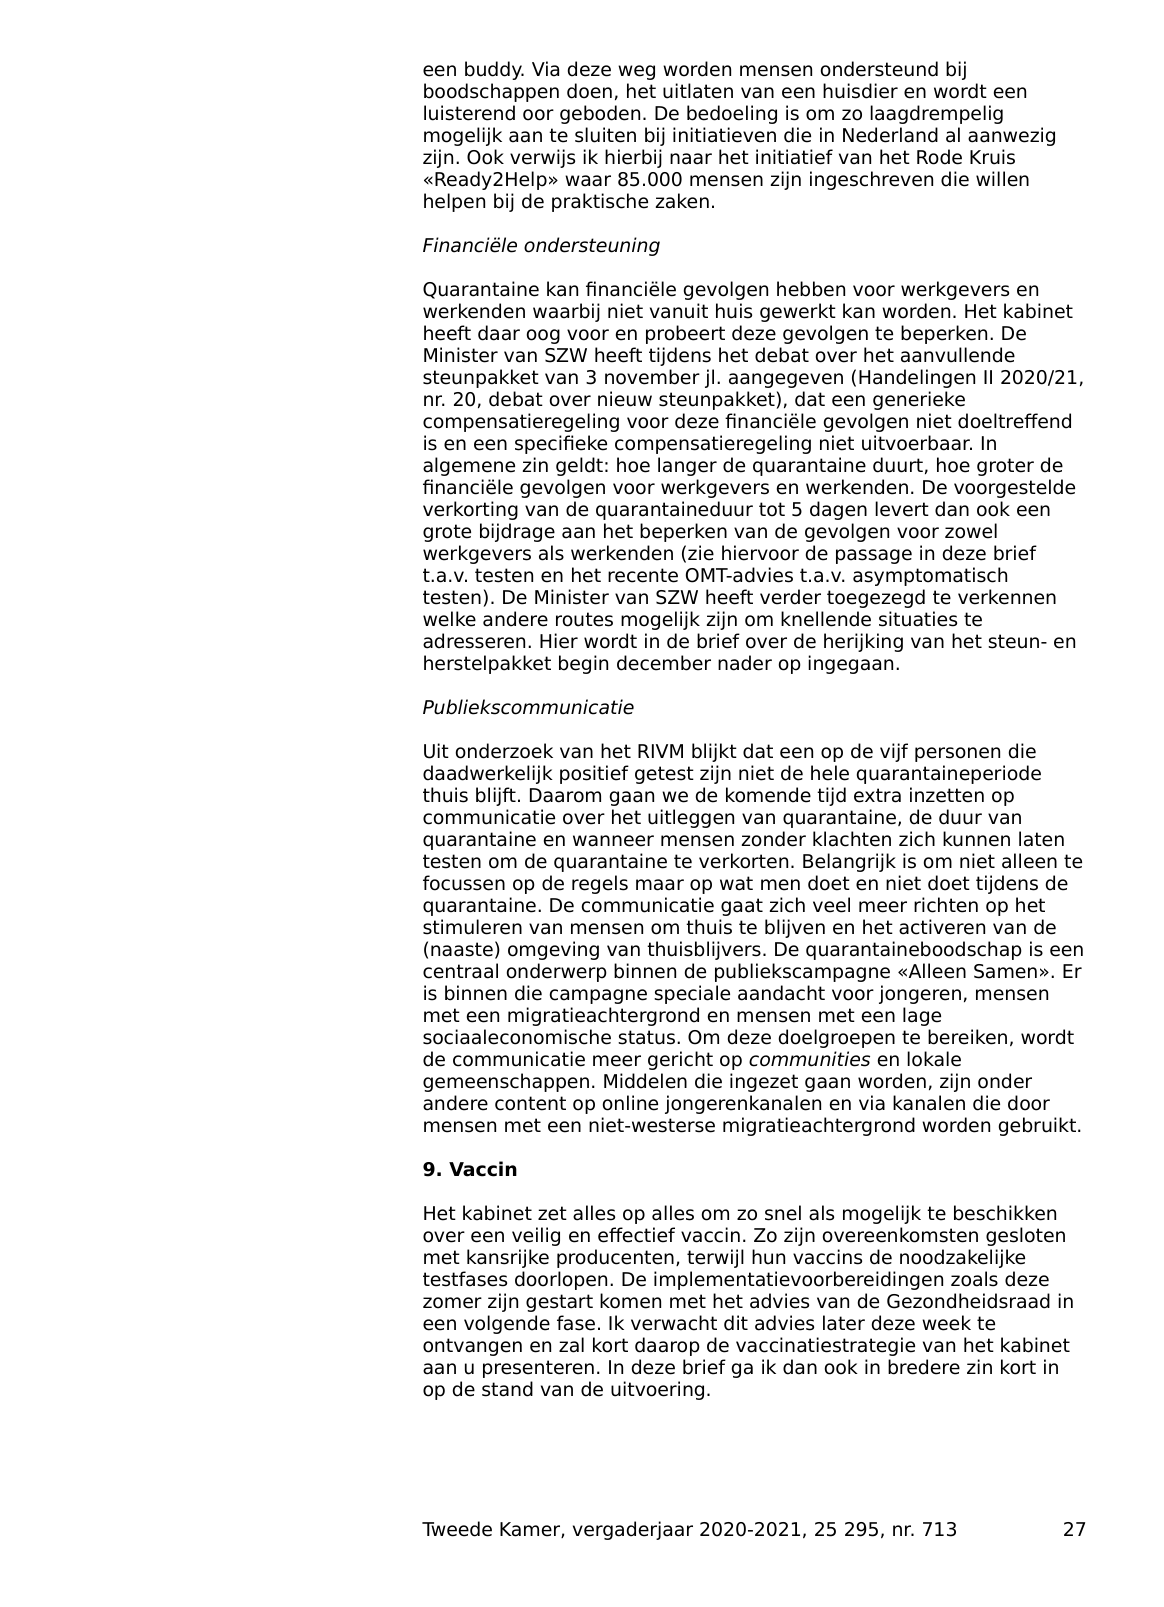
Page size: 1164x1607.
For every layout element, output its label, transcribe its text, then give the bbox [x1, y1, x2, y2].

text Uit onderzoek van het RIVM blijkt dat een op de vijf personen die daadwerkelijk positief getest zijn niet de hele quarantaineperiode thuis blijft. Daarom gaan we de komende tijd extra inzetten op communicatie over het uitleggen van quarantaine, de duur van quarantaine en wanneer mensen zonder klachten zich kunnen laten testen om de quarantaine te verkorten. Belangrijk is om niet alleen te focussen op de regels maar op wat men doet en niet doet tijdens de quarantaine. De communicatie gaat zich veel meer richten op het stimuleren van mensen om thuis te blijven en het activeren van de (naaste) omgeving van thuisblijvers. De quarantaineboodschap is een centraal onderwerp binnen de publiekscampagne «Alleen Samen». Er is binnen die campagne speciale aandacht voor jongeren, mensen met een migratieachtergrond en mensen met een lage sociaaleconomische status. Om deze doelgroepen te bereiken, wordt de communicatie meer gericht op communities en lokale gemeenschappen. Middelen die ingezet gaan worden, zijn onder andere content op online jongerenkanalen en via kanalen die door mensen met een niet-westerse migratieachtergrond worden gebruikt. [422, 741, 1087, 1137]
subtitle Financiële ondersteuning [422, 235, 1087, 257]
subtitle 9. Vaccin [422, 1159, 1087, 1181]
text Het kabinet zet alles op alles om zo snel als mogelijk te beschikken over een veilig en effectief vaccin. Zo zijn overeenkomsten gesloten met kansrijke producenten, terwijl hun vaccins de noodzakelijke testfases doorlopen. De implementatievoorbereidingen zoals deze zomer zijn gestart komen met het advies van de Gezondheidsraad in een volgende fase. Ik verwacht dit advies later deze week te ontvangen en zal kort daarop de vaccinatiestrategie van het kabinet aan u presenteren. In deze brief ga ik dan ook in bredere zin kort in op de stand van de uitvoering. [422, 1203, 1087, 1401]
subtitle Publiekscommunicatie [422, 697, 1087, 719]
text Quarantaine kan financiële gevolgen hebben voor werkgevers en werkenden waarbij niet vanuit huis gewerkt kan worden. Het kabinet heeft daar oog voor en probeert deze gevolgen te beperken. De Minister van SZW heeft tijdens het debat over het aanvullende steunpakket van 3 november jl. aangegeven (Handelingen II 2020/21, nr. 20, debat over nieuw steunpakket), dat een generieke compensatieregeling voor deze financiële gevolgen niet doeltreffend is en een specifieke compensatieregeling niet uitvoerbaar. In algemene zin geldt: hoe langer de quarantaine duurt, hoe groter de financiële gevolgen voor werkgevers en werkenden. De voorgestelde verkorting van de quarantaineduur tot 5 dagen levert dan ook een grote bijdrage aan het beperken van de gevolgen voor zowel werkgevers als werkenden (zie hiervoor de passage in deze brief t.a.v. testen en het recente OMT-advies t.a.v. asymptomatisch testen). De Minister van SZW heeft verder toegezegd te verkennen welke andere routes mogelijk zijn om knellende situaties te adresseren. Hier wordt in de brief over de herijking van het steun- en herstelpakket begin december nader op ingegaan. [422, 279, 1087, 675]
text een buddy. Via deze weg worden mensen ondersteund bij boodschappen doen, het uitlaten van een huisdier en wordt een luisterend oor geboden. De bedoeling is om zo laagdrempelig mogelijk aan te sluiten bij initiatieven die in Nederland al aanwezig zijn. Ook verwijs ik hierbij naar het initiatief van het Rode Kruis «Ready2Help» waar 85.000 mensen zijn ingeschreven die willen helpen bij de praktische zaken. [422, 59, 1087, 213]
